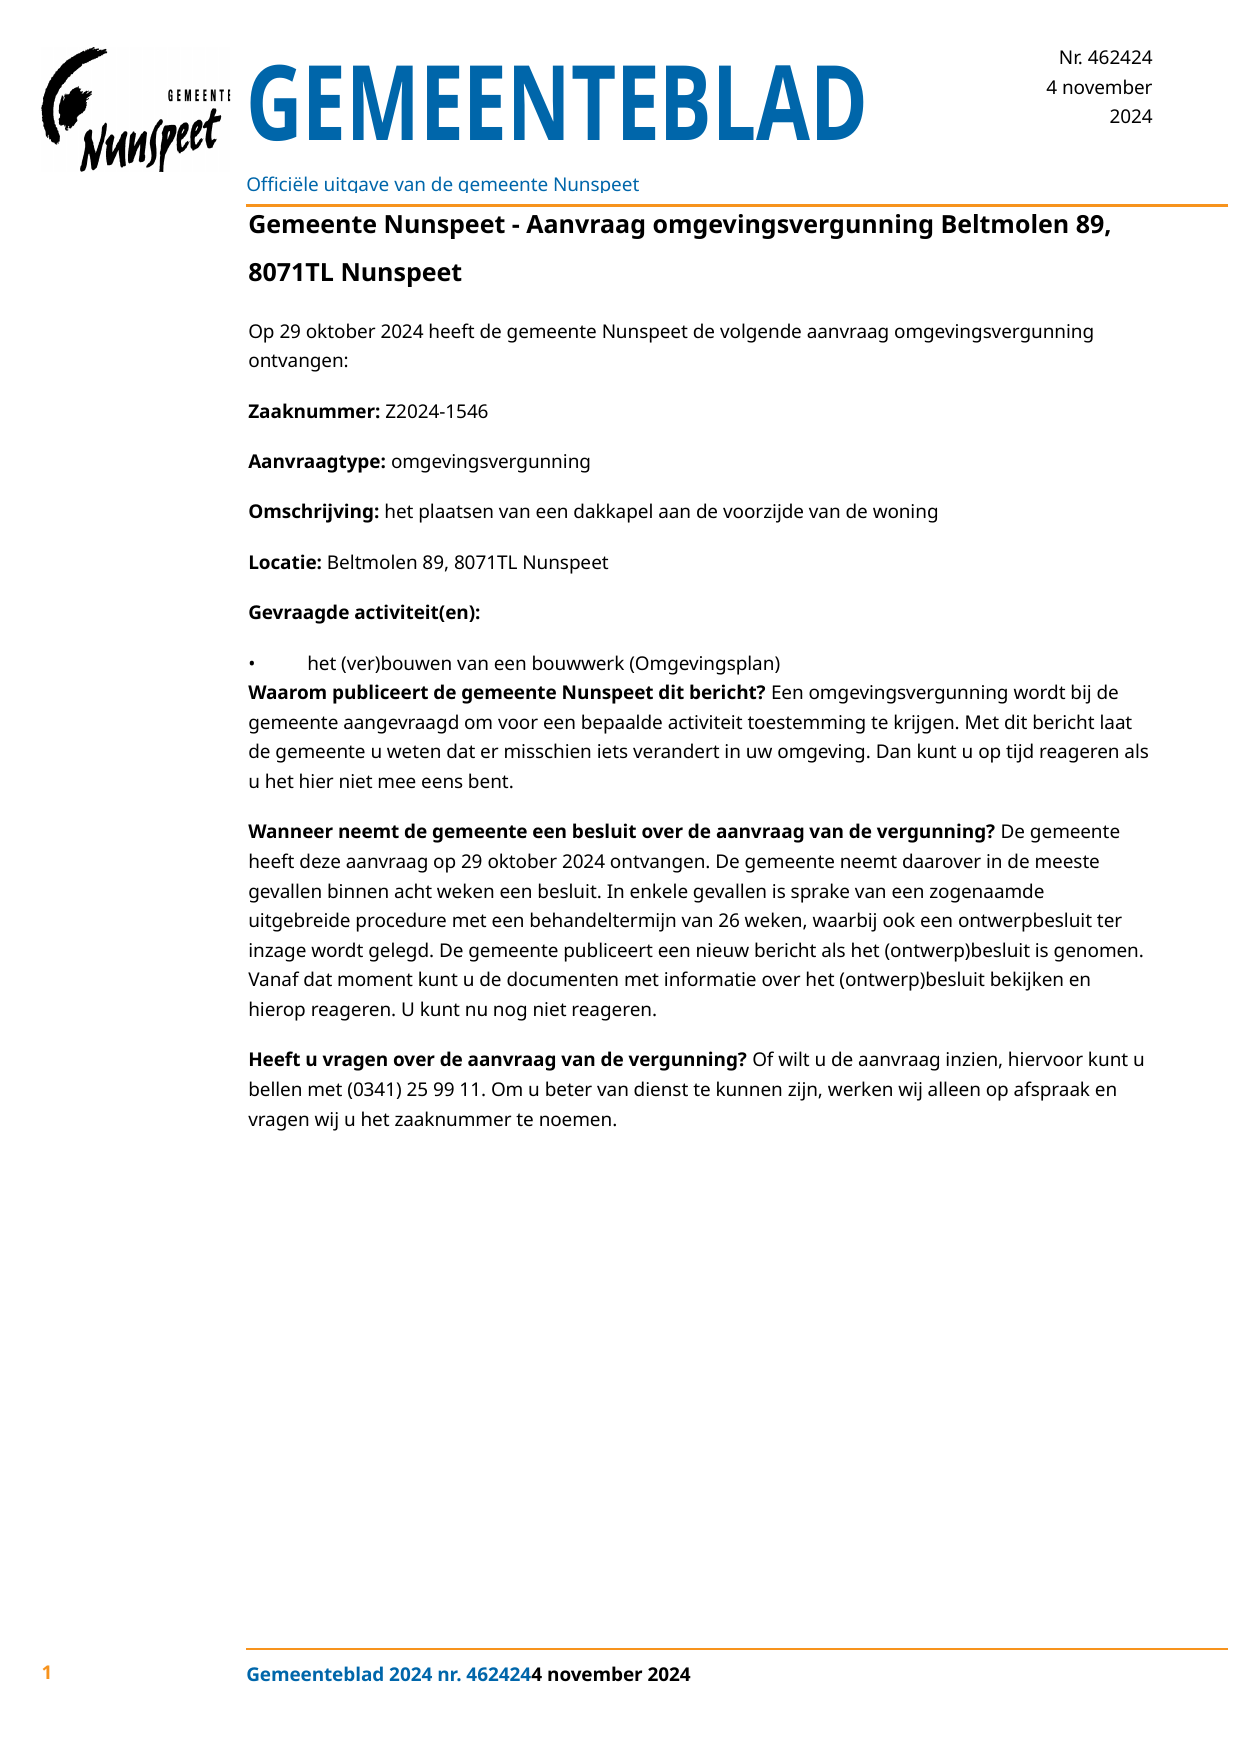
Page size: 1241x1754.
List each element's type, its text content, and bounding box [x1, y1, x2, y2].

text Op 29 oktober 2024 heeft de gemeente Nunspeet de volgende aanvraag omgevingsvergunning ontvangen: [248, 318, 1152, 373]
text Zaaknummer: Z2024-1546 [248, 398, 1152, 424]
list het (ver)bouwen van een bouwwerk (Omgevingsplan) [248, 650, 1152, 676]
text Aanvraagtype: omgevingsvergunning [248, 448, 1152, 474]
text Wanneer neemt de gemeente een besluit over de aanvraag van de vergunning? De gemeente heeft deze aanvraag op 29 oktober 2024 ontvangen. De gemeente neemt daarover in de meeste gevallen binnen acht weken een besluit. In enkele gevallen is sprake van een zogenaamde uitgebreide procedure met een behandeltermijn van 26 weken, waarbij ook een ontwerpbesluit ter inzage wordt gelegd. De gemeente publiceert een nieuw bericht als het (ontwerp)besluit is genomen. Vanaf dat moment kunt u de documenten met informatie over het (ontwerp)besluit bekijken en hierop reageren. U kunt nu nog niet reageren. [248, 819, 1152, 1022]
text Heeft u vragen over de aanvraag van de vergunning? Of wilt u de aanvraag inzien, hiervoor kunt u bellen met (0341) 25 99 11. Om u beter van dienst te kunnen zijn, werken wij alleen op afspraak en vragen wij u het zaaknummer te noemen. [248, 1047, 1152, 1132]
text Waarom publiceert de gemeente Nunspeet dit bericht? Een omgevingsvergunning wordt bij de gemeente aangevraagd om voor een bepaalde activiteit toestemming te krijgen. Met dit bericht laat de gemeente u weten dat er misschien iets verandert in uw omgeving. Dan kunt u op tijd reageren als u het hier niet mee eens bent. [248, 679, 1152, 794]
text Omschrijving: het plaatsen van een dakkapel aan de voorzijde van de woning [248, 499, 1152, 524]
text Locatie: Beltmolen 89, 8071TL Nunspeet [248, 549, 1152, 575]
text Gemeente Nunspeet - Aanvraag omgevingsvergunning Beltmolen 89, 8071TL Nunspeet [248, 207, 1152, 288]
text Gevraagde activiteit(en): [248, 599, 1152, 625]
picture [41, 47, 231, 172]
